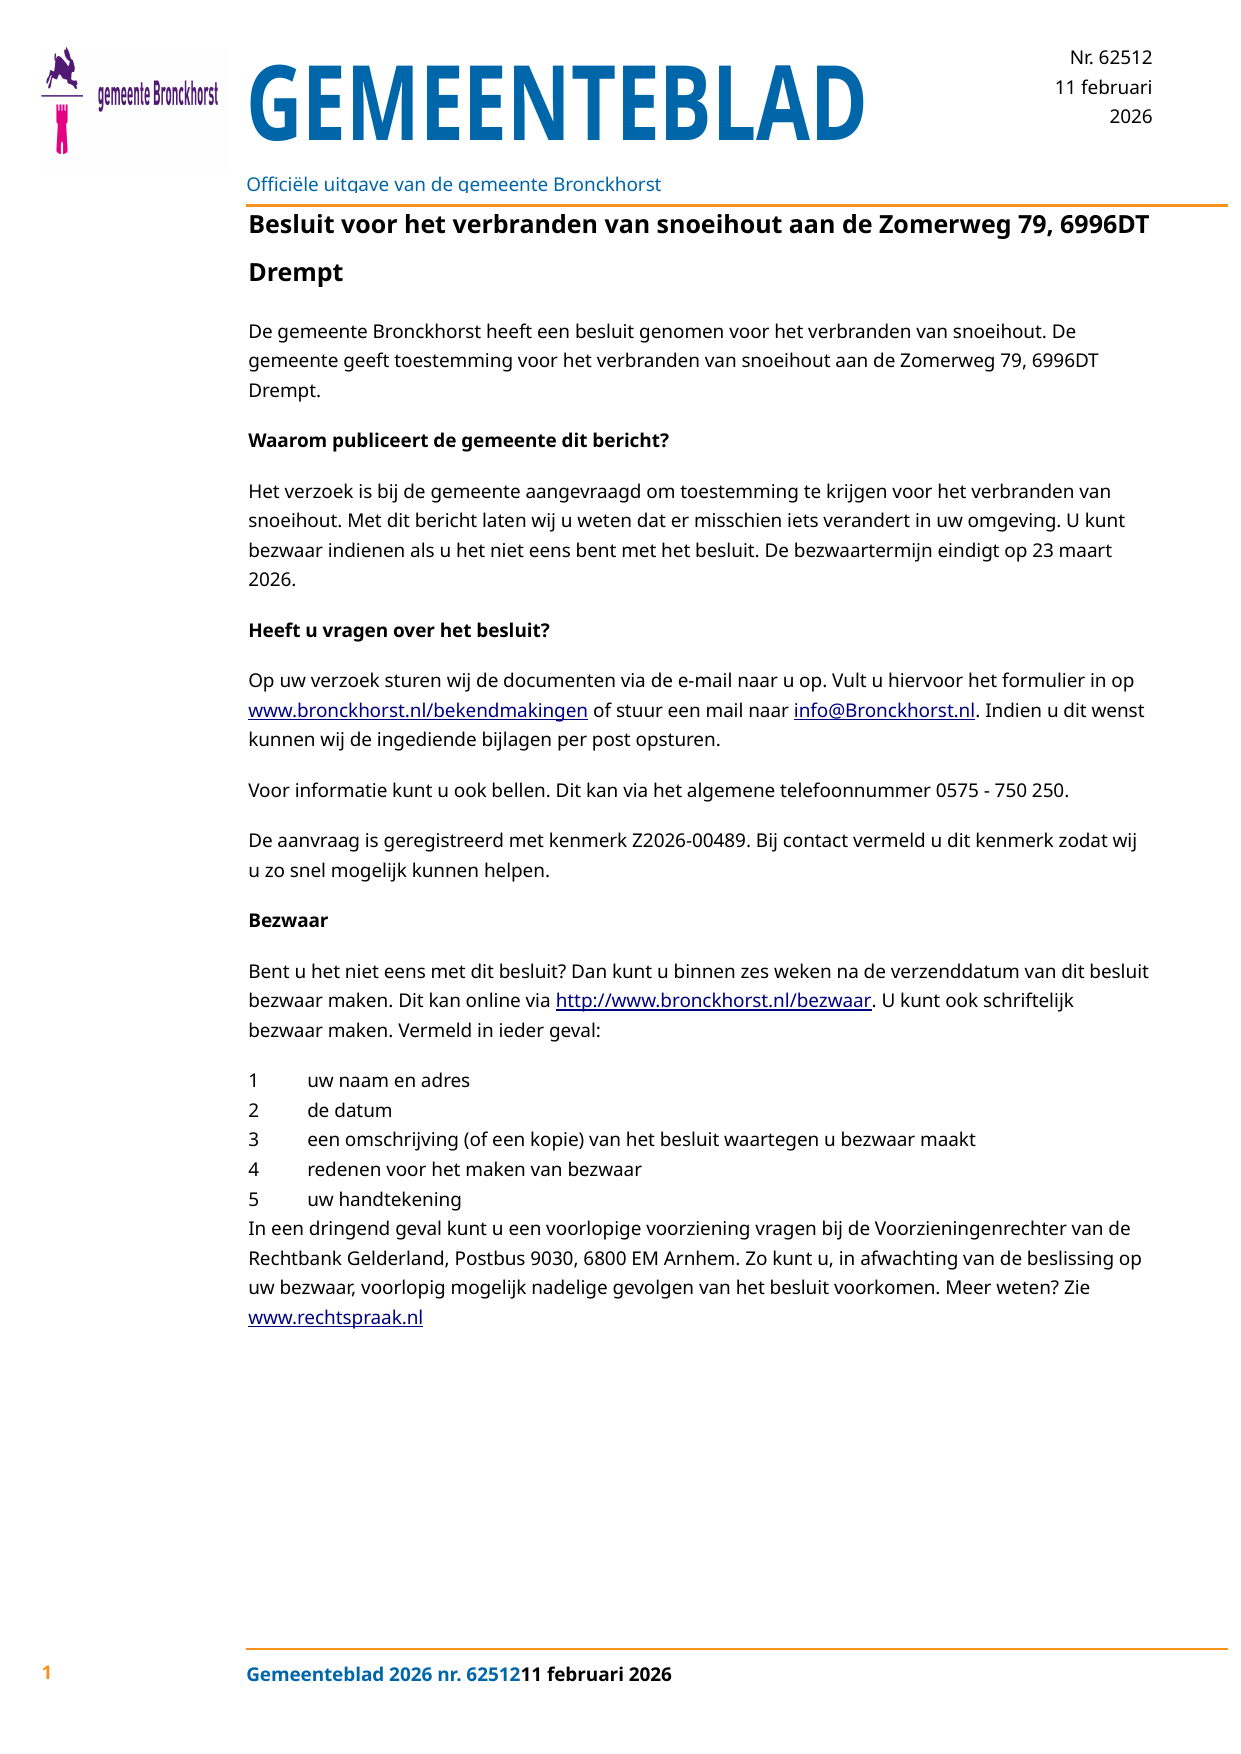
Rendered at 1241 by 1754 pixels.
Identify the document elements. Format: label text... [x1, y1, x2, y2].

text Voor informatie kunt u ook bellen. Dit kan via het algemene telefoonnummer 0575 - 750 250. [248, 777, 1152, 803]
text Bent u het niet eens met dit besluit? Dan kunt u binnen zes weken na de verzenddatum van dit besluit bezwaar maken. Dit kan online via http://www.bronckhorst.nl/bezwaar. U kunt ook schriftelijk bezwaar maken. Vermeld in ieder geval: [248, 958, 1152, 1043]
text Op uw verzoek sturen wij de documenten via de e-mail naar u op. Vult u hiervoor het formulier in op www.bronckhorst.nl/bekendmakingen of stuur een mail naar info@Bronckhorst.nl. Indien u dit wenst kunnen wij de ingediende bijlagen per post opsturen. [248, 667, 1152, 752]
picture [41, 47, 231, 172]
text In een dringend geval kunt u een voorlopige voorziening vragen bij de Voorzieningenrechter van de Rechtbank Gelderland, Postbus 9030, 6800 EM Arnhem. Zo kunt u, in afwachting van de beslissing op uw bezwaar, voorlopig mogelijk nadelige gevolgen van het besluit voorkomen. Meer weten? Zie www.rechtspraak.nl [248, 1215, 1152, 1330]
text Waarom publiceert de gemeente dit bericht? [248, 427, 1152, 453]
list een omschrijving (of een kopie) van het besluit waartegen u bezwaar maakt [248, 1127, 1152, 1152]
text De gemeente Bronckhorst heeft een besluit genomen voor het verbranden van snoeihout. De gemeente geeft toestemming voor het verbranden van snoeihout aan de Zomerweg 79, 6996DT Drempt. [248, 318, 1152, 403]
text Bezwaar [248, 907, 1152, 933]
text Het verzoek is bij de gemeente aangevraagd om toestemming te krijgen voor het verbranden van snoeihout. Met dit bericht laten wij u weten dat er misschien iets verandert in uw omgeving. U kunt bezwaar indienen als u het niet eens bent met het besluit. De bezwaartermijn eindigt op 23 maart 2026. [248, 478, 1152, 592]
list redenen voor het maken van bezwaar [248, 1156, 1152, 1182]
list uw handtekening [248, 1186, 1152, 1212]
list de datum [248, 1097, 1152, 1123]
list uw naam en adres [248, 1067, 1152, 1093]
text Heeft u vragen over het besluit? [248, 617, 1152, 643]
text Besluit voor het verbranden van snoeihout aan de Zomerweg 79, 6996DT Drempt [248, 207, 1152, 288]
text De aanvraag is geregistreerd met kenmerk Z2026-00489. Bij contact vermeld u dit kenmerk zodat wij u zo snel mogelijk kunnen helpen. [248, 827, 1152, 883]
